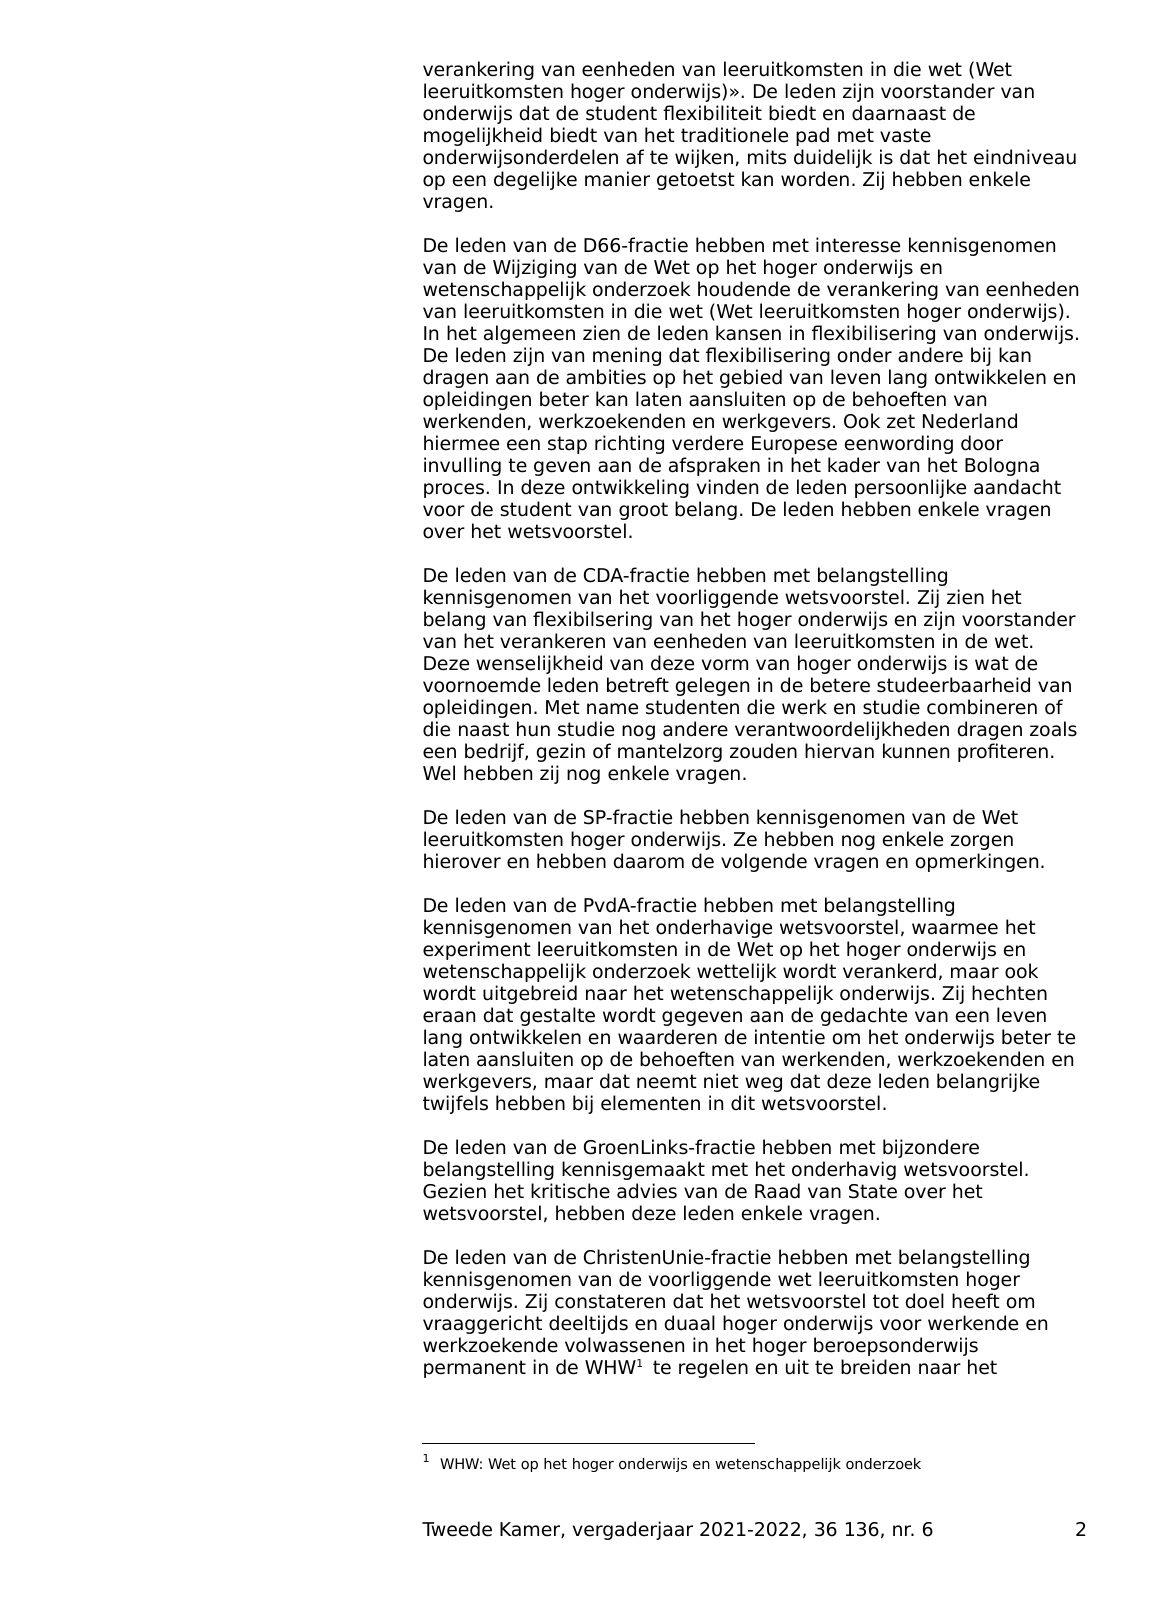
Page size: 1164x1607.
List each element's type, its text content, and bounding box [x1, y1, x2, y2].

text De leden van de PvdA-fractie hebben met belangstelling kennisgenomen van het onderhavige wetsvoorstel, waarmee het experiment leeruitkomsten in de Wet op het hoger onderwijs en wetenschappelijk onderzoek wettelijk wordt verankerd, maar ook wordt uitgebreid naar het wetenschappelijk onderwijs. Zij hechten eraan dat gestalte wordt gegeven aan de gedachte van een leven lang ontwikkelen en waarderen de intentie om het onderwijs beter te laten aansluiten op de behoeften van werkenden, werkzoekenden en werkgevers, maar dat neemt niet weg dat deze leden belangrijke twijfels hebben bij elementen in dit wetsvoorstel. [422, 895, 1087, 1115]
text WHW: Wet op het hoger onderwijs en wetenschappelijk onderzoek [422, 1452, 1087, 1474]
text De leden van de ChristenUnie-fractie hebben met belangstelling kennisgenomen van de voorliggende wet leeruitkomsten hoger onderwijs. Zij constateren dat het wetsvoorstel tot doel heeft om vraaggericht deeltijds en duaal hoger onderwijs voor werkende en werkzoekende volwassenen in het hoger beroepsonderwijs permanent in de WHW te regelen en uit te breiden naar het [422, 1247, 1087, 1379]
text De leden van de CDA-fractie hebben met belangstelling kennisgenomen van het voorliggende wetsvoorstel. Zij zien het belang van flexibilsering van het hoger onderwijs en zijn voorstander van het verankeren van eenheden van leeruitkomsten in de wet. Deze wenselijkheid van deze vorm van hoger onderwijs is wat de voornoemde leden betreft gelegen in de betere studeerbaarheid van opleidingen. Met name studenten die werk en studie combineren of die naast hun studie nog andere verantwoordelijkheden dragen zoals een bedrijf, gezin of mantelzorg zouden hiervan kunnen profiteren. Wel hebben zij nog enkele vragen. [422, 565, 1087, 785]
text De leden van de SP-fractie hebben kennisgenomen van de Wet leeruitkomsten hoger onderwijs. Ze hebben nog enkele zorgen hierover en hebben daarom de volgende vragen en opmerkingen. [422, 807, 1087, 873]
text verankering van eenheden van leeruitkomsten in die wet (Wet leeruitkomsten hoger onderwijs)». De leden zijn voorstander van onderwijs dat de student flexibiliteit biedt en daarnaast de mogelijkheid biedt van het traditionele pad met vaste onderwijsonderdelen af te wijken, mits duidelijk is dat het eindniveau op een degelijke manier getoetst kan worden. Zij hebben enkele vragen. [422, 59, 1087, 213]
text De leden van de D66-fractie hebben met interesse kennisgenomen van de Wijziging van de Wet op het hoger onderwijs en wetenschappelijk onderzoek houdende de verankering van eenheden van leeruitkomsten in die wet (Wet leeruitkomsten hoger onderwijs). In het algemeen zien de leden kansen in flexibilisering van onderwijs. De leden zijn van mening dat flexibilisering onder andere bij kan dragen aan de ambities op het gebied van leven lang ontwikkelen en opleidingen beter kan laten aansluiten op de behoeften van werkenden, werkzoekenden en werkgevers. Ook zet Nederland hiermee een stap richting verdere Europese eenwording door invulling te geven aan de afspraken in het kader van het Bologna proces. In deze ontwikkeling vinden de leden persoonlijke aandacht voor de student van groot belang. De leden hebben enkele vragen over het wetsvoorstel. [422, 235, 1087, 543]
text De leden van de GroenLinks-fractie hebben met bijzondere belangstelling kennisgemaakt met het onderhavig wetsvoorstel. Gezien het kritische advies van de Raad van State over het wetsvoorstel, hebben deze leden enkele vragen. [422, 1137, 1087, 1225]
